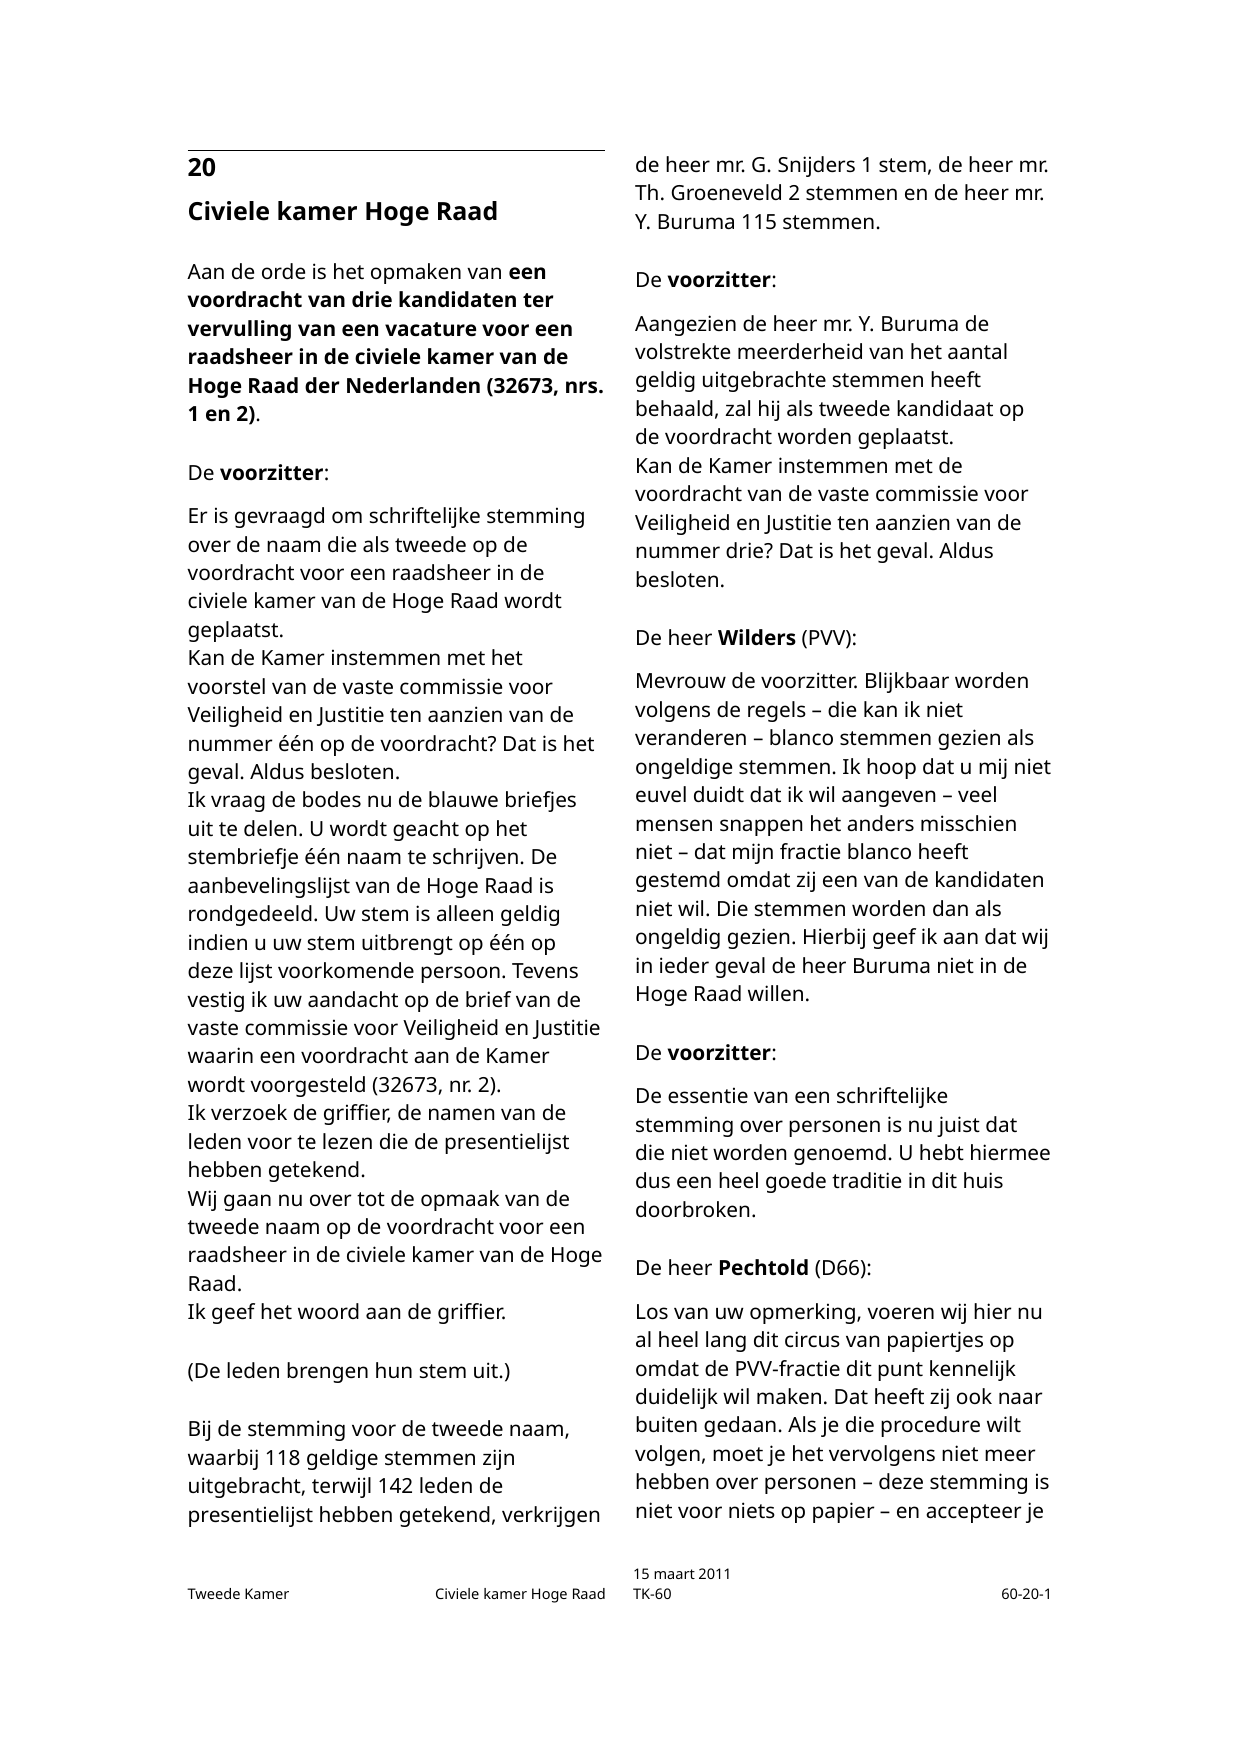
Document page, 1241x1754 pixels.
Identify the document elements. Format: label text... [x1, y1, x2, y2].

text De voorzitter: [635, 265, 1053, 294]
text De voorzitter: [635, 1038, 1053, 1066]
text De heer Pechtold (D66): [635, 1253, 1053, 1282]
text Wij gaan nu over tot de opmaak van de tweede naam op de voordracht voor een raadsheer in de civiele kamer van de Hoge Raad. [187, 1184, 605, 1297]
text Aangezien de heer mr. Y. Buruma de volstrekte meerderheid van het aantal geldig uitgebrachte stemmen heeft behaald, zal hij als tweede kandidaat op de voordracht worden geplaatst. [635, 309, 1053, 451]
text Civiele kamer Hoge Raad [187, 193, 605, 227]
text Los van uw opmerking, voeren wij hier nu al heel lang dit circus van papiertjes op omdat de PVV-fractie dit punt kennelijk duidelijk wil maken. Dat heeft zij ook naar buiten gedaan. Als je die procedure wilt volgen, moet je het vervolgens niet meer hebben over personen – deze stemming is niet voor niets op papier – en accepteer je [635, 1297, 1053, 1524]
text Er is gevraagd om schriftelijke stemming over de naam die als tweede op de voordracht voor een raadsheer in de civiele kamer van de Hoge Raad wordt geplaatst. [187, 501, 605, 643]
text Ik verzoek de griffier, de namen van de leden voor te lezen die de presentielijst hebben getekend. [187, 1098, 605, 1184]
text Ik geef het woord aan de griffier. [187, 1297, 605, 1326]
text Kan de Kamer instemmen met het voorstel van de vaste commissie voor Veiligheid en Justitie ten aanzien van de nummer één op de voordracht? Dat is het geval. Aldus besloten. [187, 643, 605, 786]
text Aan de orde is het opmaken van een voordracht van drie kandidaten ter vervulling van een vacature voor een raadsheer in de civiele kamer van de Hoge Raad der Nederlanden (32673, nrs. 1 en 2). [187, 257, 605, 428]
text (De leden brengen hun stem uit.) [187, 1356, 605, 1384]
text de heer mr. G. Snijders 1 stem, de heer mr. Th. Groeneveld 2 stemmen en de heer mr. Y. Buruma 115 stemmen. [635, 150, 1053, 235]
text De essentie van een schriftelijke stemming over personen is nu juist dat die niet worden genoemd. U hebt hiermee dus een heel goede traditie in dit huis doorbroken. [635, 1081, 1053, 1223]
text De heer Wilders (PVV): [635, 623, 1053, 652]
text Mevrouw de voorzitter. Blijkbaar worden volgens de regels – die kan ik niet veranderen – blanco stemmen gezien als ongeldige stemmen. Ik hoop dat u mij niet euvel duidt dat ik wil aangeven – veel mensen snappen het anders misschien niet – dat mijn fractie blanco heeft gestemd omdat zij een van de kandidaten niet wil. Die stemmen worden dan als ongeldig gezien. Hierbij geef ik aan dat wij in ieder geval de heer Buruma niet in de Hoge Raad willen. [635, 667, 1053, 1008]
text De voorzitter: [187, 458, 605, 486]
text Bij de stemming voor de tweede naam, waarbij 118 geldige stemmen zijn uitgebracht, terwijl 142 leden de presentielijst hebben getekend, verkrijgen [187, 1414, 605, 1528]
text Ik vraag de bodes nu de blauwe briefjes uit te delen. U wordt geacht op het stembriefje één naam te schrijven. De aanbevelingslijst van de Hoge Raad is rondgedeeld. Uw stem is alleen geldig indien u uw stem uitbrengt op één op deze lijst voorkomende persoon. Tevens vestig ik uw aandacht op de brief van de vaste commissie voor Veiligheid en Justitie waarin een voordracht aan de Kamer wordt voorgesteld (32673, nr. 2). [187, 786, 605, 1098]
text 20 [187, 151, 605, 184]
text Kan de Kamer instemmen met de voordracht van de vaste commissie voor Veiligheid en Justitie ten aanzien van de nummer drie? Dat is het geval. Aldus besloten. [635, 451, 1053, 593]
